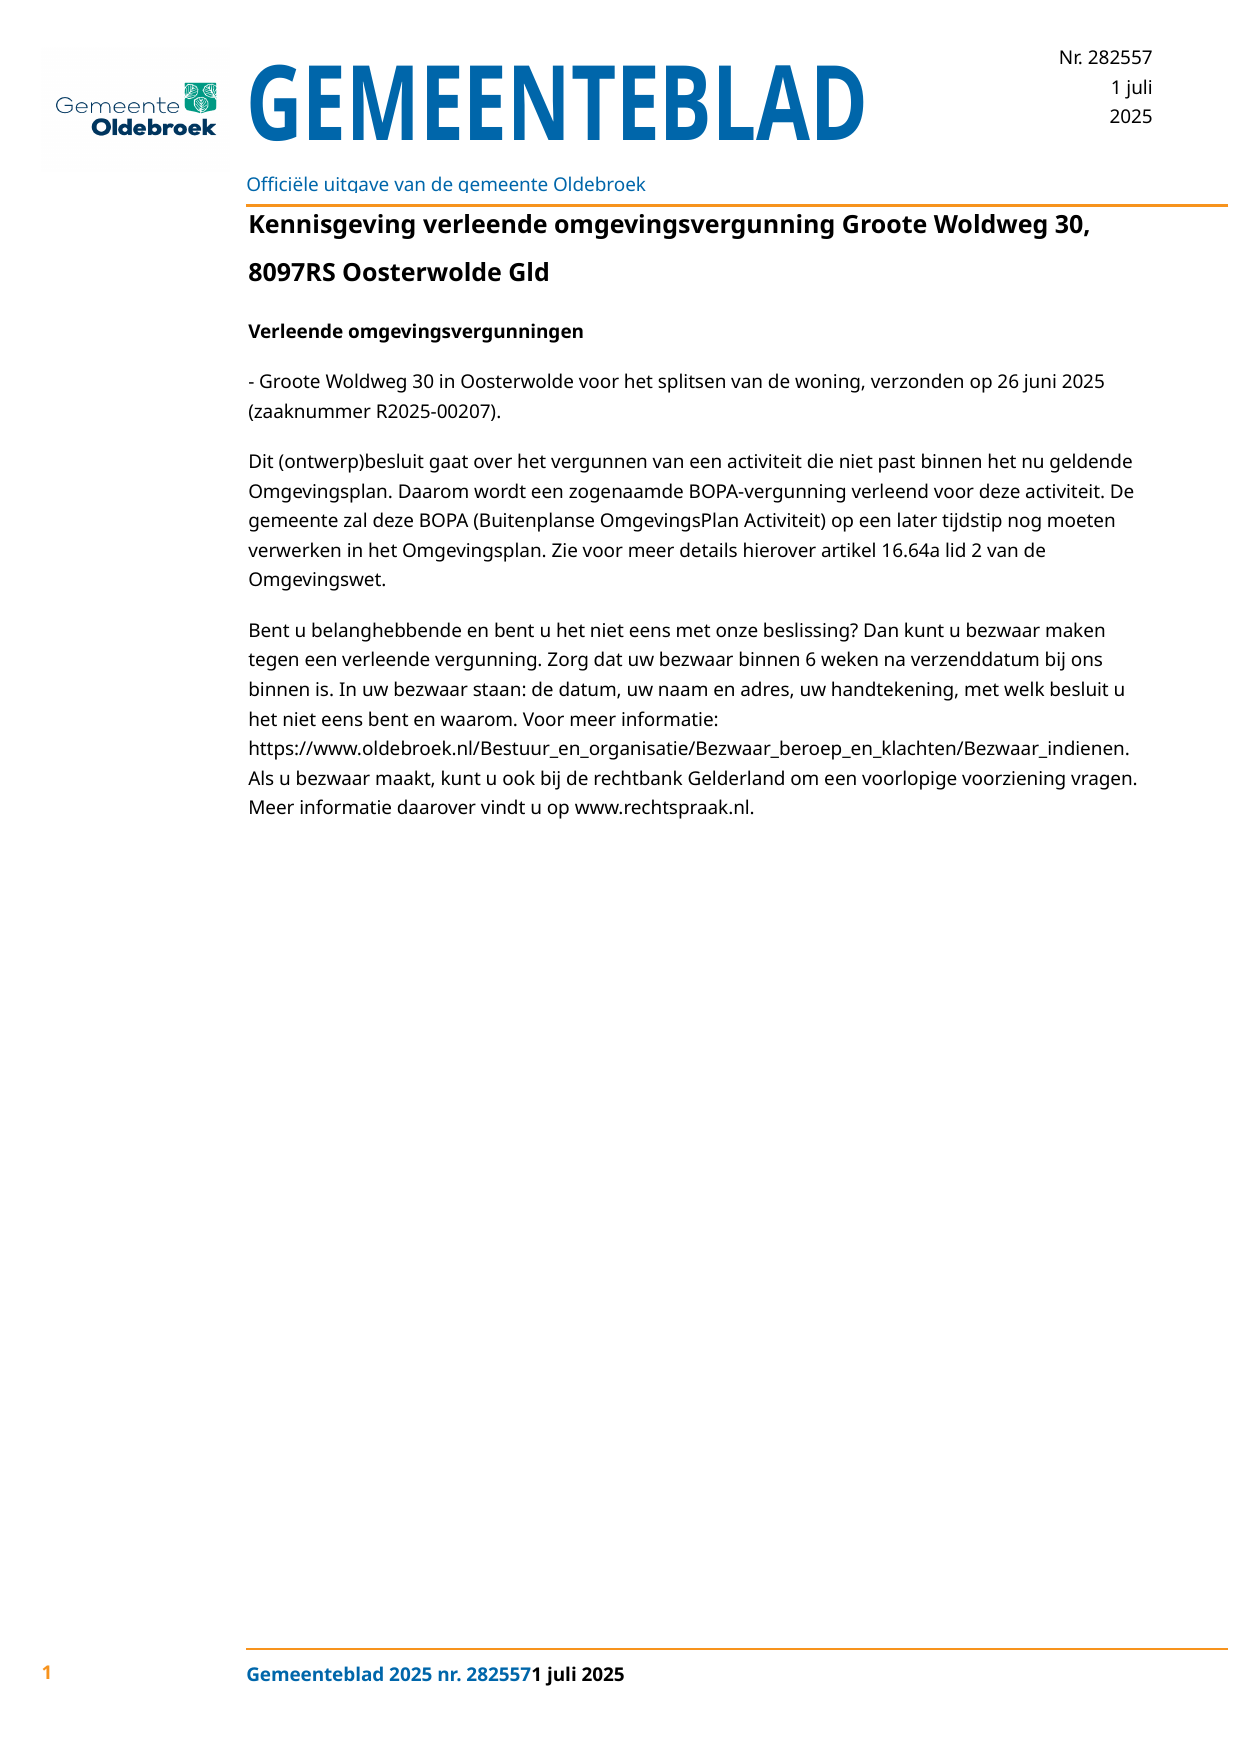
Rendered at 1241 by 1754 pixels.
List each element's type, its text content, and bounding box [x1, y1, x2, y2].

text Dit (ontwerp)besluit gaat over het vergunnen van een activiteit die niet past binnen het nu geldende Omgevingsplan. Daarom wordt een zogenaamde BOPA-vergunning verleend voor deze activiteit. De gemeente zal deze BOPA (Buitenplanse OmgevingsPlan Activiteit) op een later tijdstip nog moeten verwerken in het Omgevingsplan. Zie voor meer details hierover artikel 16.64a lid 2 van de Omgevingswet. [248, 448, 1152, 592]
text Kennisgeving verleende omgevingsvergunning Groote Woldweg 30, 8097RS Oosterwolde Gld [248, 207, 1152, 288]
text Bent u belanghebbende en bent u het niet eens met onze beslissing? Dan kunt u bezwaar maken tegen een verleende vergunning. Zorg dat uw bezwaar binnen 6 weken na verzenddatum bij ons binnen is. In uw bezwaar staan: de datum, uw naam en adres, uw handtekening, met welk besluit u het niet eens bent en waarom. Voor meer informatie: https://www.oldebroek.nl/Bestuur_en_organisatie/Bezwaar_beroep_en_klachten/Bezwaar_indienen. Als u bezwaar maakt, kunt u ook bij de rechtbank Gelderland om een voorlopige voorziening vragen. Meer informatie daarover vindt u op www.rechtspraak.nl. [248, 617, 1152, 820]
text - Groote Woldweg 30 in Oosterwolde voor het splitsen van de woning, verzonden op 26 juni 2025 (zaaknummer R2025-00207). [248, 368, 1152, 424]
text Verleende omgevingsvergunningen [248, 318, 1152, 344]
picture [41, 47, 231, 172]
